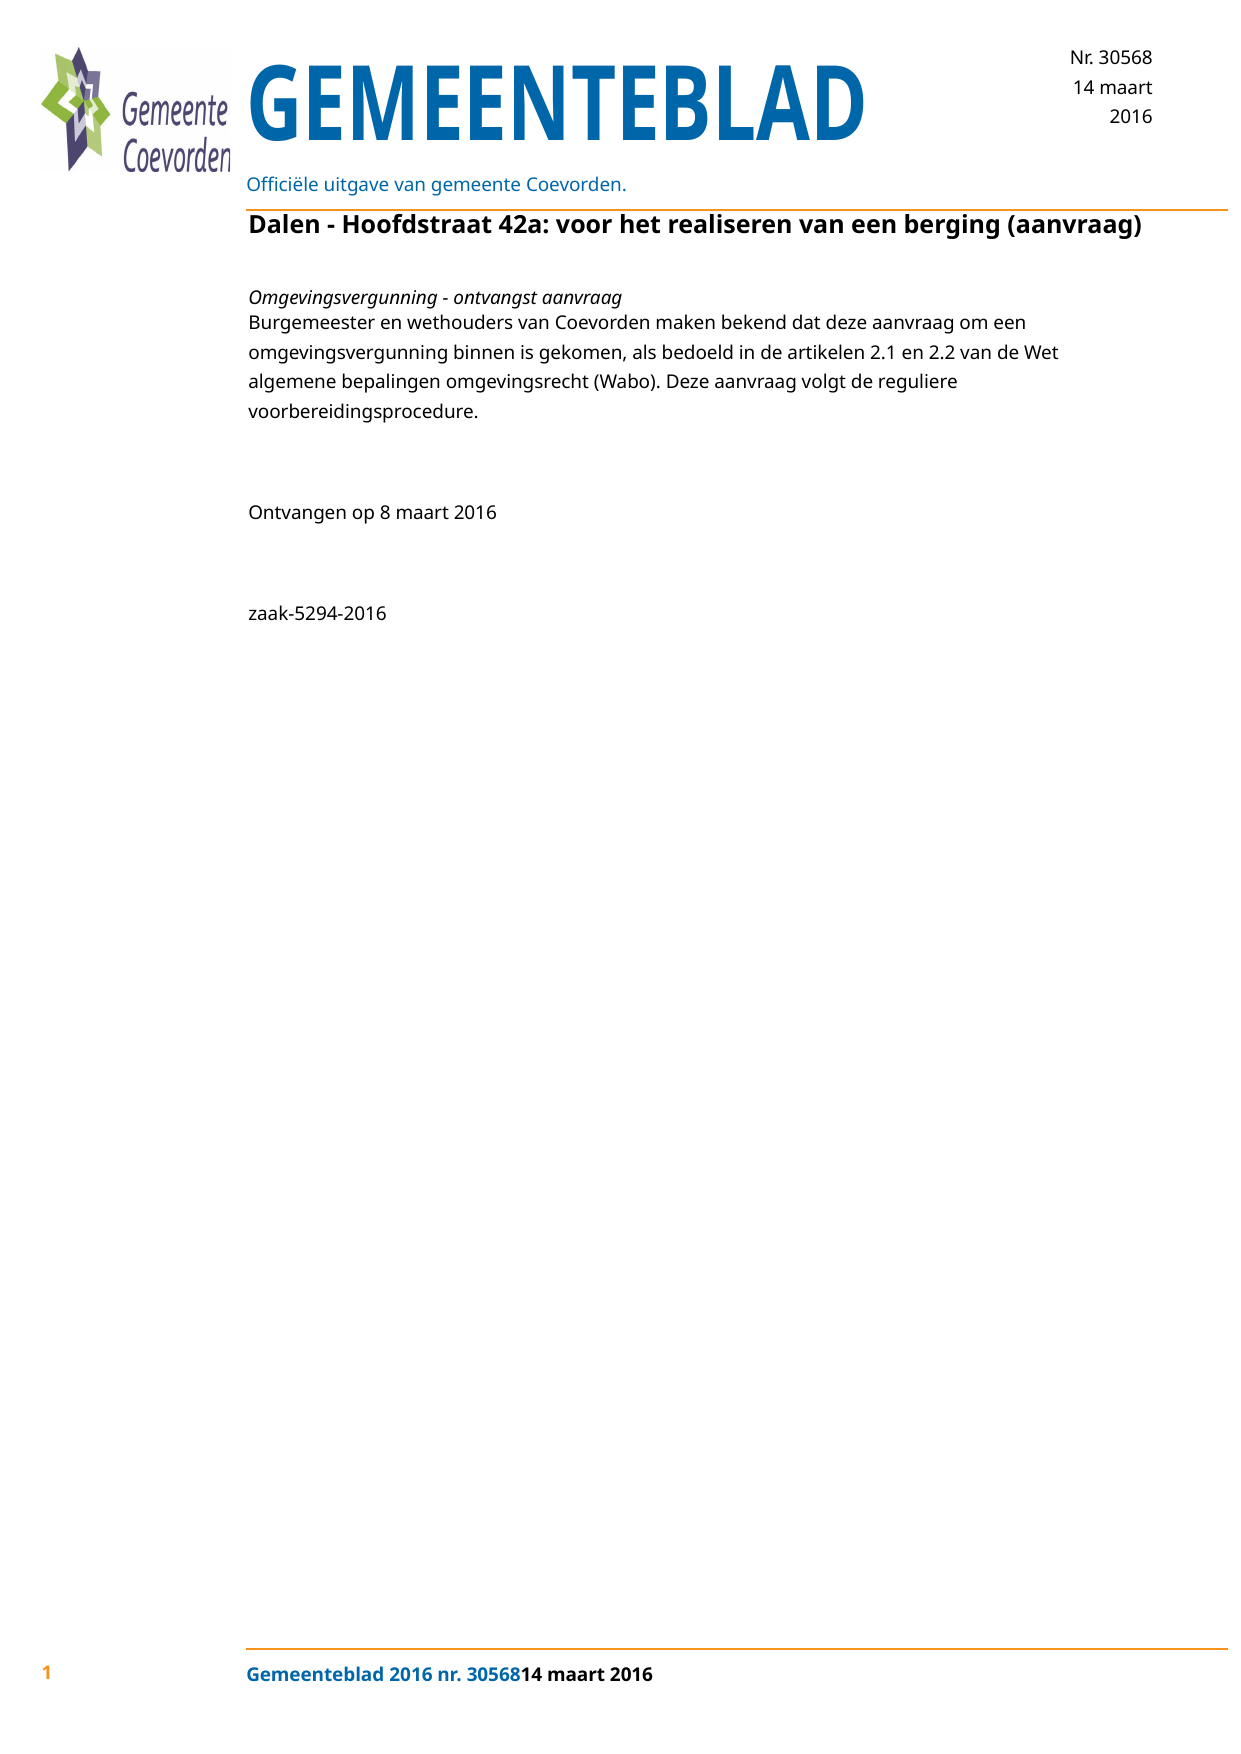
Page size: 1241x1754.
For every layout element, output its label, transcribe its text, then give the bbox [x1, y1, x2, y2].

text zaak-5294-2016 [248, 600, 1152, 626]
text Dalen - Hoofdstraat 42a: voor het realiseren van een berging (aanvraag) [248, 211, 1152, 241]
text Ontvangen op 8 maart 2016 [248, 499, 1152, 525]
picture [41, 47, 231, 172]
text Burgemeester en wethouders van Coevorden maken bekend dat deze aanvraag om een omgevingsvergunning binnen is gekomen, als bedoeld in de artikelen 2.1 en 2.2 van de Wet algemene bepalingen omgevingsrecht (Wabo). Deze aanvraag volgt de reguliere voorbereidingsprocedure. [248, 309, 1152, 424]
text Omgevingsvergunning - ontvangst aanvraag [248, 284, 1152, 309]
